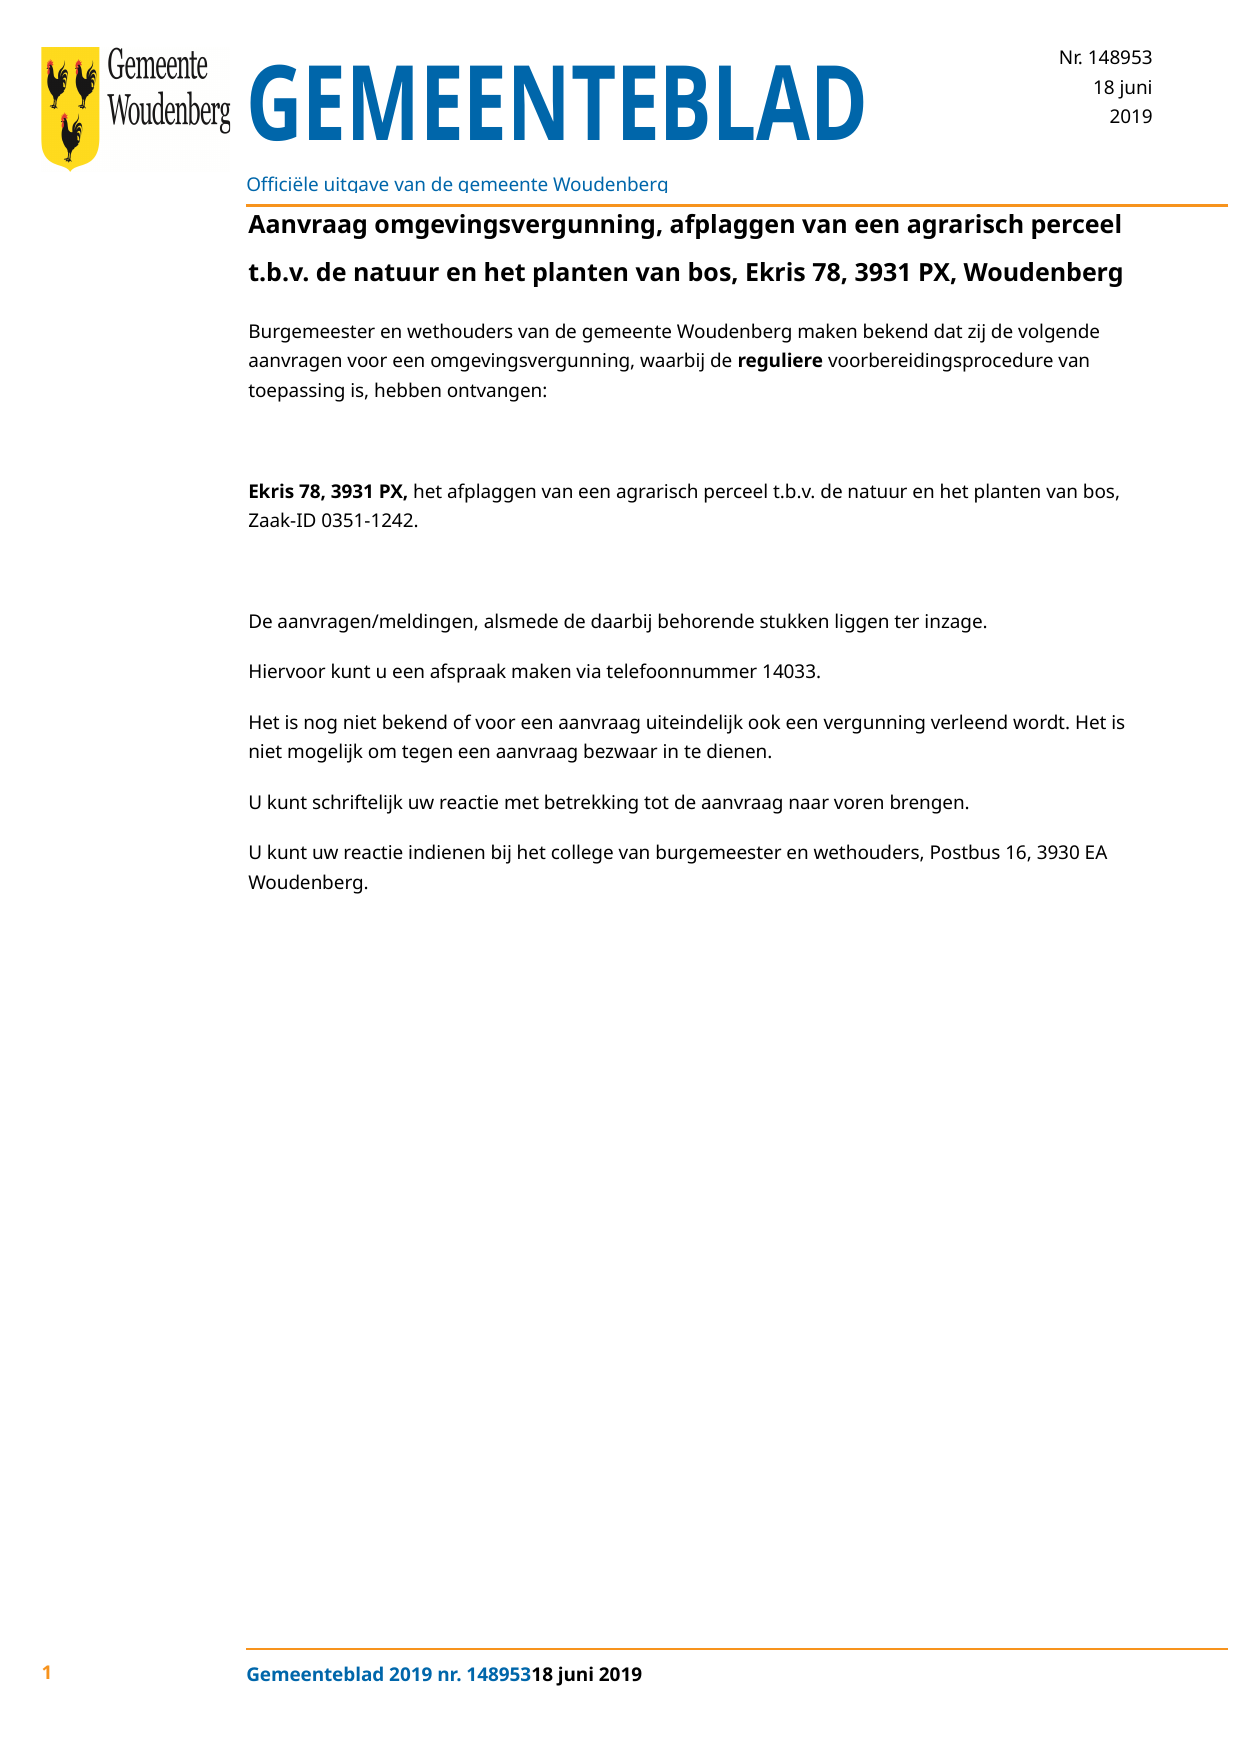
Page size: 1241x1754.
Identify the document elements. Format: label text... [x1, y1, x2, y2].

text Burgemeester en wethouders van de gemeente Woudenberg maken bekend dat zij de volgende aanvragen voor een omgevingsvergunning, waarbij de reguliere voorbereidingsprocedure van toepassing is, hebben ontvangen: [248, 318, 1152, 403]
picture [41, 47, 231, 172]
text U kunt schriftelijk uw reactie met betrekking tot de aanvraag naar voren brengen. [248, 789, 1152, 815]
text Hiervoor kunt u een afspraak maken via telefoonnummer 14033. [248, 659, 1152, 684]
text Het is nog niet bekend of voor een aanvraag uiteindelijk ook een vergunning verleend wordt. Het is niet mogelijk om tegen een aanvraag bezwaar in te dienen. [248, 709, 1152, 764]
text U kunt uw reactie indienen bij het college van burgemeester en wethouders, Postbus 16, 3930 EA Woudenberg. [248, 839, 1152, 895]
text De aanvragen/meldingen, alsmede de daarbij behorende stukken liggen ter inzage. [248, 608, 1152, 634]
text Aanvraag omgevingsvergunning, afplaggen van een agrarisch perceel t.b.v. de natuur en het planten van bos, Ekris 78, 3931 PX, Woudenberg [248, 207, 1152, 288]
text Ekris 78, 3931 PX, het afplaggen van een agrarisch perceel t.b.v. de natuur en het planten van bos, Zaak-ID 0351-1242. [248, 478, 1152, 533]
